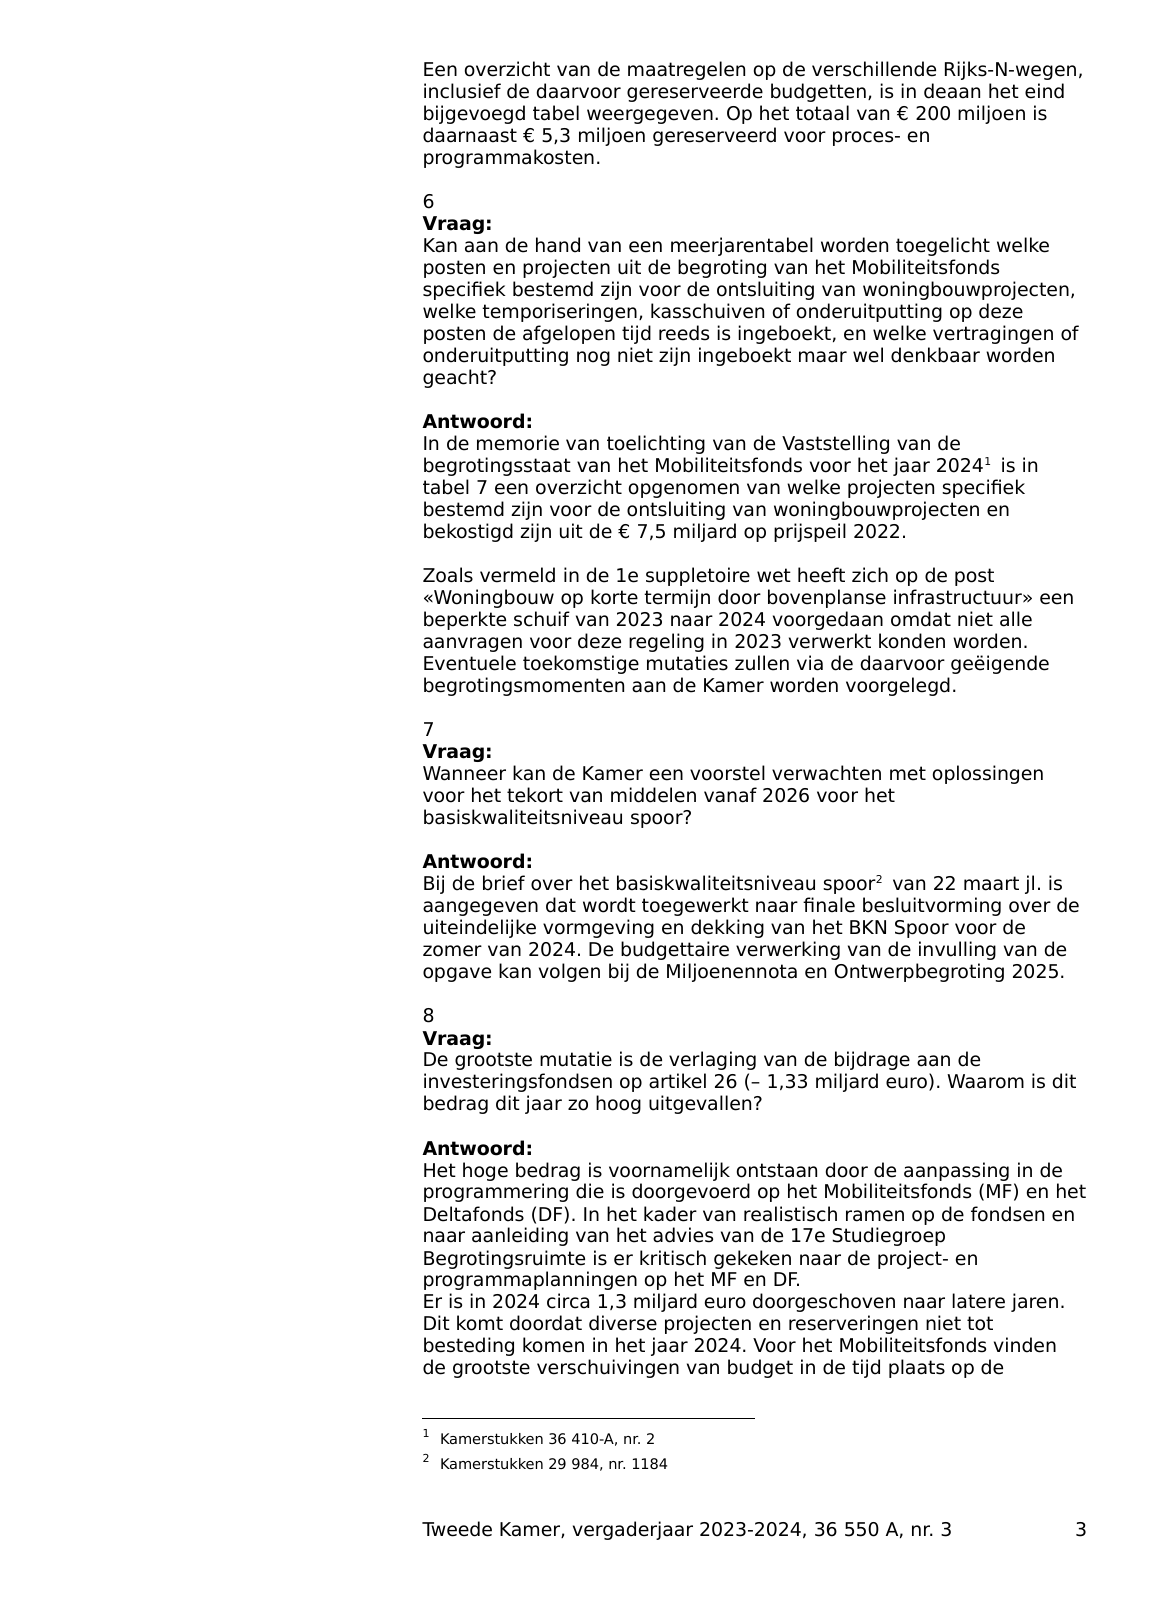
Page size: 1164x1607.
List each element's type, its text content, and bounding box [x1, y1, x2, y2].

text Vraag: [422, 1027, 1087, 1049]
text Vraag: [422, 741, 1087, 763]
text Kamerstukken 36 410-A, nr. 2 [422, 1427, 1087, 1449]
text Zoals vermeld in de 1e suppletoire wet heeft zich op de post «Woningbouw op korte termijn door bovenplanse infrastructuur» een beperkte schuif van 2023 naar 2024 voorgedaan omdat niet alle aanvragen voor deze regeling in 2023 verwerkt konden worden. [422, 565, 1087, 653]
text Het hoge bedrag is voornamelijk ontstaan door de aanpassing in de programmering die is doorgevoerd op het Mobiliteitsfonds (MF) en het Deltafonds (DF). In het kader van realistisch ramen op de fondsen en naar aanleiding van het advies van de 17e Studiegroep Begrotingsruimte is er kritisch gekeken naar de project- en programmaplanningen op het MF en DF. [422, 1159, 1087, 1291]
text Vraag: [422, 213, 1087, 235]
text Wanneer kan de Kamer een voorstel verwachten met oplossingen voor het tekort van middelen vanaf 2026 voor het basiskwaliteitsniveau spoor? [422, 763, 1087, 829]
text Antwoord: [422, 851, 1087, 873]
text Eventuele toekomstige mutaties zullen via de daarvoor geëigende begrotingsmomenten aan de Kamer worden voorgelegd. [422, 653, 1087, 697]
text 7 [422, 719, 1087, 741]
text 6 [422, 191, 1087, 213]
text Een overzicht van de maatregelen op de verschillende Rijks-N-wegen, inclusief de daarvoor gereserveerde budgetten, is in deaan het eind bijgevoegd tabel weergegeven. Op het totaal van € 200 miljoen is daarnaast € 5,3 miljoen gereserveerd voor proces- en programmakosten. [422, 59, 1087, 169]
text In de memorie van toelichting van de Vaststelling van de begrotingsstaat van het Mobiliteitsfonds voor het jaar 2024 is in tabel 7 een overzicht opgenomen van welke projecten specifiek bestemd zijn voor de ontsluiting van woningbouwprojecten en bekostigd zijn uit de € 7,5 miljard op prijspeil 2022. [422, 433, 1087, 543]
text Kamerstukken 29 984, nr. 1184 [422, 1452, 1087, 1474]
text Kan aan de hand van een meerjarentabel worden toegelicht welke posten en projecten uit de begroting van het Mobiliteitsfonds specifiek bestemd zijn voor de ontsluiting van woningbouwprojecten, welke temporiseringen, kasschuiven of onderuitputting op deze posten de afgelopen tijd reeds is ingeboekt, en welke vertragingen of onderuitputting nog niet zijn ingeboekt maar wel denkbaar worden geacht? [422, 235, 1087, 389]
text Antwoord: [422, 411, 1087, 433]
text De grootste mutatie is de verlaging van de bijdrage aan de investeringsfondsen op artikel 26 (– 1,33 miljard euro). Waarom is dit bedrag dit jaar zo hoog uitgevallen? [422, 1049, 1087, 1115]
text 8 [422, 1005, 1087, 1027]
text Er is in 2024 circa 1,3 miljard euro doorgeschoven naar latere jaren. Dit komt doordat diverse projecten en reserveringen niet tot besteding komen in het jaar 2024. Voor het Mobiliteitsfonds vinden de grootste verschuivingen van budget in de tijd plaats op de [422, 1291, 1087, 1379]
text Bij de brief over het basiskwaliteitsniveau spoor van 22 maart jl. is aangegeven dat wordt toegewerkt naar finale besluitvorming over de uiteindelijke vormgeving en dekking van het BKN Spoor voor de zomer van 2024. De budgettaire verwerking van de invulling van de opgave kan volgen bij de Miljoenennota en Ontwerpbegroting 2025. [422, 873, 1087, 983]
text Antwoord: [422, 1137, 1087, 1159]
